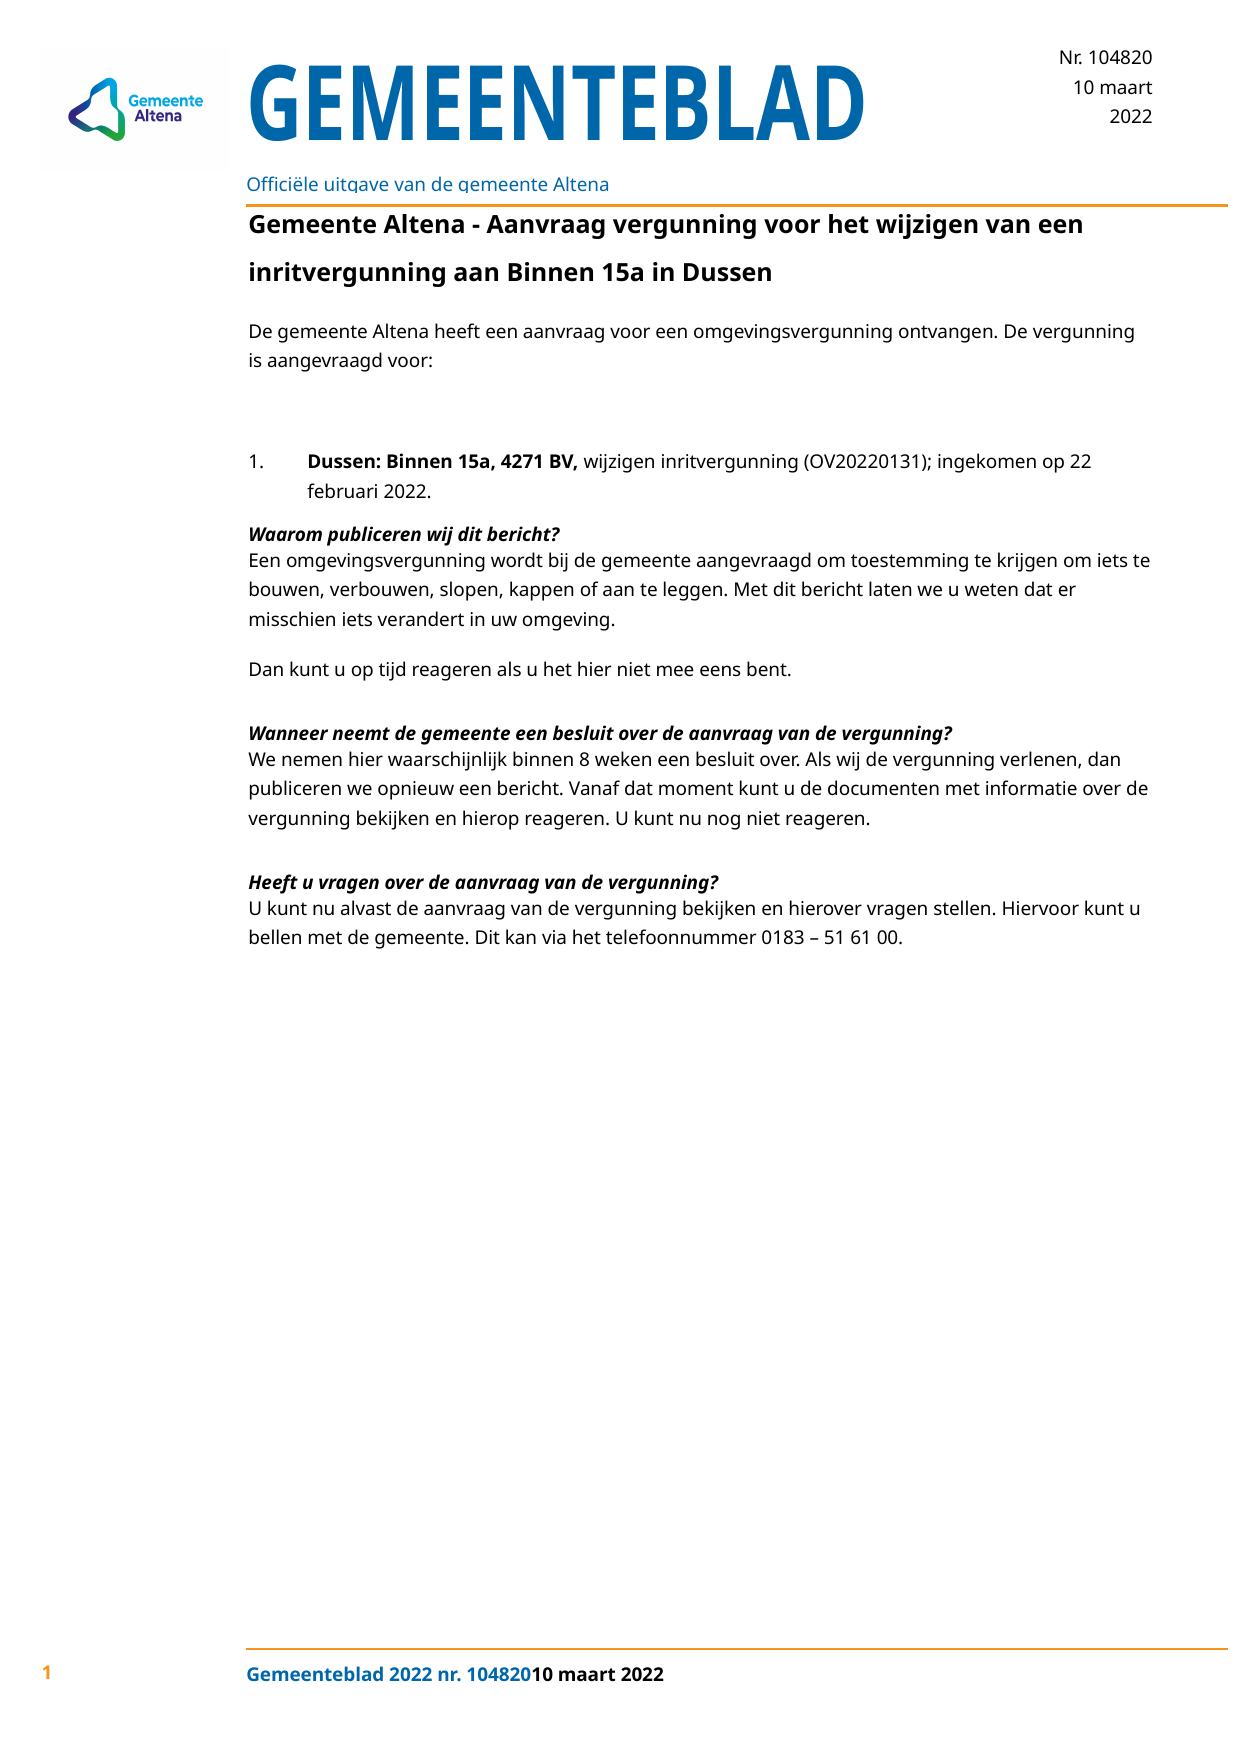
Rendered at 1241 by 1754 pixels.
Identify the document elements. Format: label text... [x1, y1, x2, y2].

text Waarom publiceren wij dit bericht? [248, 521, 1152, 547]
text We nemen hier waarschijnlijk binnen 8 weken een besluit over. Als wij de vergunning verlenen, dan publiceren we opnieuw een bericht. Vanaf dat moment kunt u de documenten met informatie over de vergunning bekijken en hierop reageren. U kunt nu nog niet reageren. [248, 746, 1152, 831]
text De gemeente Altena heeft een aanvraag voor een omgevingsvergunning ontvangen. De vergunning is aangevraagd voor: [248, 318, 1152, 373]
text Heeft u vragen over de aanvraag van de vergunning? [248, 869, 1152, 895]
text Wanneer neemt de gemeente een besluit over de aanvraag van de vergunning? [248, 720, 1152, 746]
text Een omgevingsvergunning wordt bij de gemeente aangevraagd om toestemming te krijgen om iets te bouwen, verbouwen, slopen, kappen of aan te leggen. Met dit bericht laten we u weten dat er misschien iets verandert in uw omgeving. [248, 547, 1152, 632]
list Dussen: Binnen 15a, 4271 BV, wijzigen inritvergunning (OV20220131); ingekomen op 22 februari 2022. [248, 448, 1152, 504]
text U kunt nu alvast de aanvraag van de vergunning bekijken en hierover vragen stellen. Hiervoor kunt u bellen met de gemeente. Dit kan via het telefoonnummer 0183 – 51 61 00. [248, 895, 1152, 950]
picture [41, 47, 231, 172]
text Gemeente Altena - Aanvraag vergunning voor het wijzigen van een inritvergunning aan Binnen 15a in Dussen [248, 207, 1152, 288]
text Dan kunt u op tijd reageren als u het hier niet mee eens bent. [248, 656, 1152, 682]
